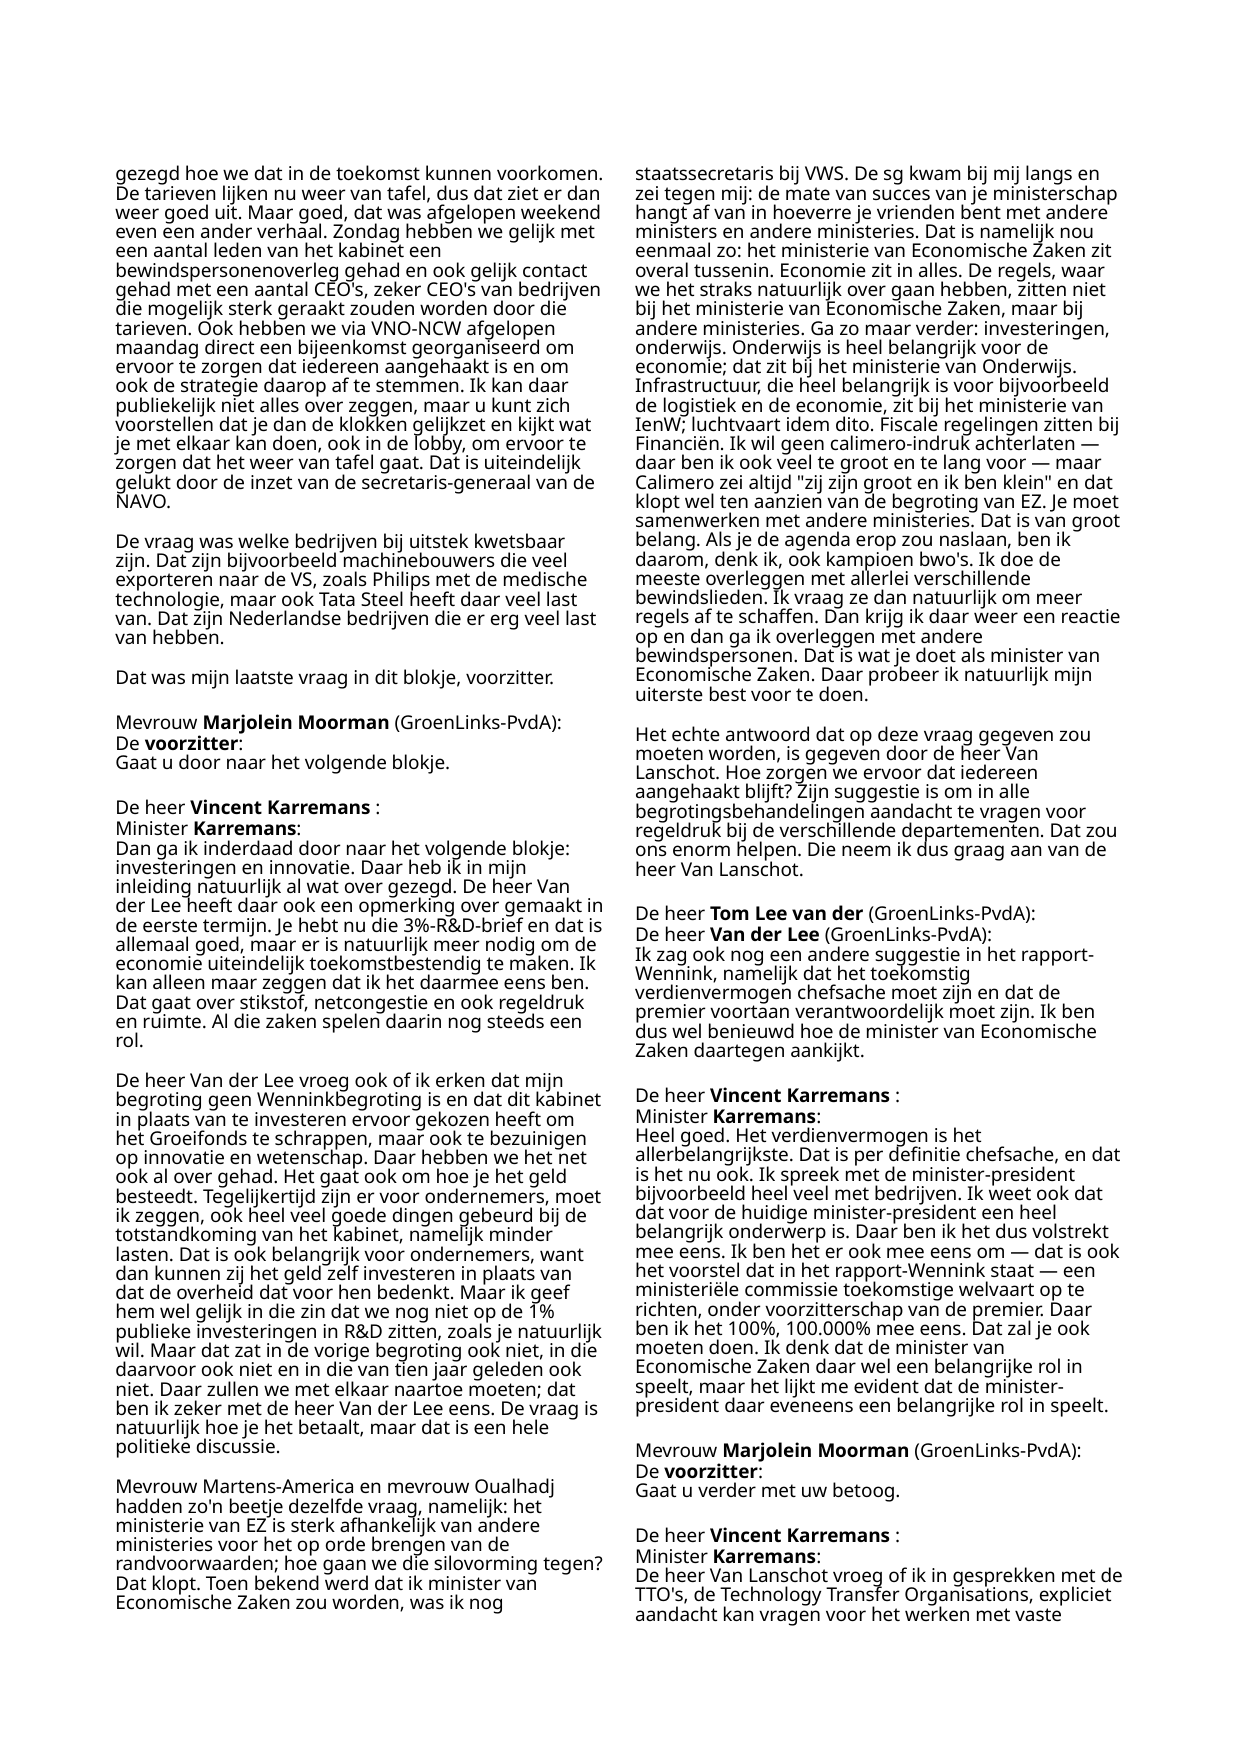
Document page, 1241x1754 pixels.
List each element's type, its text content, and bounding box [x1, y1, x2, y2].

text staatssecretaris bij VWS. De sg kwam bij mij langs en zei tegen mij: de mate van succes van je ministerschap hangt af van in hoeverre je vrienden bent met andere ministers en andere ministeries. Dat is namelijk nou eenmaal zo: het ministerie van Economische Zaken zit overal tussenin. Economie zit in alles. De regels, waar we het straks natuurlijk over gaan hebben, zitten niet bij het ministerie van Economische Zaken, maar bij andere ministeries. Ga zo maar verder: investeringen, onderwijs. Onderwijs is heel belangrijk voor de economie; dat zit bij het ministerie van Onderwijs. Infrastructuur, die heel belangrijk is voor bijvoorbeeld de logistiek en de economie, zit bij het ministerie van IenW; luchtvaart idem dito. Fiscale regelingen zitten bij Financiën. Ik wil geen calimero-indruk achterlaten — daar ben ik ook veel te groot en te lang voor — maar Calimero zei altijd "zij zijn groot en ik ben klein" en dat klopt wel ten aanzien van de begroting van EZ. Je moet samenwerken met andere ministeries. Dat is van groot belang. Als je de agenda erop zou naslaan, ben ik daarom, denk ik, ook kampioen bwo's. Ik doe de meeste overleggen met allerlei verschillende bewindslieden. Ik vraag ze dan natuurlijk om meer regels af te schaffen. Dan krijg ik daar weer een reactie op en dan ga ik overleggen met andere bewindspersonen. Dat is wat je doet als minister van Economische Zaken. Daar probeer ik natuurlijk mijn uiterste best voor te doen. [635, 165, 1125, 705]
text Het echte antwoord dat op deze vraag gegeven zou moeten worden, is gegeven door de heer Van Lanschot. Hoe zorgen we ervoor dat iedereen aangehaakt blijft? Zijn suggestie is om in alle begrotingsbehandelingen aandacht te vragen voor regeldruk bij de verschillende departementen. Dat zou ons enorm helpen. Die neem ik dus graag aan van de heer Van Lanschot. [635, 726, 1125, 880]
text De heer Vincent Karremans : [635, 1082, 1125, 1108]
text Minister Karremans: [635, 1108, 1125, 1127]
text Minister Karremans: [115, 820, 605, 839]
text De heer Van der Lee (GroenLinks-PvdA): [635, 926, 1125, 946]
text De voorzitter: [635, 1463, 1125, 1482]
text Minister Karremans: [635, 1548, 1125, 1567]
text De heer Van Lanschot vroeg of ik in gesprekken met de TTO's, de Technology Transfer Organisations, expliciet aandacht kan vragen voor het werken met vaste [635, 1567, 1125, 1625]
text Mevrouw Martens-America en mevrouw Oualhadj hadden zo'n beetje dezelfde vraag, namelijk: het ministerie van EZ is sterk afhankelijk van andere ministeries voor het op orde brengen van de randvoorwaarden; hoe gaan we die silovorming tegen? Dat klopt. Toen bekend werd dat ik minister van Economische Zaken zou worden, was ik nog [115, 1478, 605, 1613]
text Mevrouw Marjolein Moorman (GroenLinks-PvdA): [635, 1437, 1125, 1463]
text De vraag was welke bedrijven bij uitstek kwetsbaar zijn. Dat zijn bijvoorbeeld machinebouwers die veel exporteren naar de VS, zoals Philips met de medische technologie, maar ook Tata Steel heeft daar veel last van. Dat zijn Nederlandse bedrijven die er erg veel last van hebben. [115, 533, 605, 648]
text Dat was mijn laatste vraag in dit blokje, voorzitter. [115, 669, 605, 688]
text Dan ga ik inderdaad door naar het volgende blokje: investeringen en innovatie. Daar heb ik in mijn inleiding natuurlijk al wat over gezegd. De heer Van der Lee heeft daar ook een opmerking over gemaakt in de eerste termijn. Je hebt nu die 3%-R&D-brief en dat is allemaal goed, maar er is natuurlijk meer nodig om de economie uiteindelijk toekomstbestendig te maken. Ik kan alleen maar zeggen dat ik het daarmee eens ben. Dat gaat over stikstof, netcongestie en ook regeldruk en ruimte. Al die zaken spelen daarin nog steeds een rol. [115, 839, 605, 1051]
text Heel goed. Het verdienvermogen is het allerbelangrijkste. Dat is per definitie chefsache, en dat is het nu ook. Ik spreek met de minister-president bijvoorbeeld heel veel met bedrijven. Ik weet ook dat dat voor de huidige minister-president een heel belangrijk onderwerp is. Daar ben ik het dus volstrekt mee eens. Ik ben het er ook mee eens om — dat is ook het voorstel dat in het rapport-Wennink staat — een ministeriële commissie toekomstige welvaart op te richten, onder voorzitterschap van de premier. Daar ben ik het 100%, 100.000% mee eens. Dat zal je ook moeten doen. Ik denk dat de minister van Economische Zaken daar wel een belangrijke rol in speelt, maar het lijkt me evident dat de minister-president daar eveneens een belangrijke rol in speelt. [635, 1127, 1125, 1416]
text De heer Vincent Karremans : [635, 1522, 1125, 1548]
text De heer Vincent Karremans : [115, 794, 605, 820]
text De voorzitter: [115, 735, 605, 754]
text gezegd hoe we dat in de toekomst kunnen voorkomen. De tarieven lijken nu weer van tafel, dus dat ziet er dan weer goed uit. Maar goed, dat was afgelopen weekend even een ander verhaal. Zondag hebben we gelijk met een aantal leden van het kabinet een bewindspersonenoverleg gehad en ook gelijk contact gehad met een aantal CEO's, zeker CEO's van bedrijven die mogelijk sterk geraakt zouden worden door die tarieven. Ook hebben we via VNO-NCW afgelopen maandag direct een bijeenkomst georganiseerd om ervoor te zorgen dat iedereen aangehaakt is en om ook de strategie daarop af te stemmen. Ik kan daar publiekelijk niet alles over zeggen, maar u kunt zich voorstellen dat je dan de klokken gelijkzet en kijkt wat je met elkaar kan doen, ook in de lobby, om ervoor te zorgen dat het weer van tafel gaat. Dat is uiteindelijk gelukt door de inzet van de secretaris-generaal van de NAVO. [115, 165, 605, 512]
text De heer Tom Lee van der (GroenLinks-PvdA): [635, 901, 1125, 926]
text De heer Van der Lee vroeg ook of ik erken dat mijn begroting geen Wenninkbegroting is en dat dit kabinet in plaats van te investeren ervoor gekozen heeft om het Groeifonds te schrappen, maar ook te bezuinigen op innovatie en wetenschap. Daar hebben we het net ook al over gehad. Het gaat ook om hoe je het geld besteedt. Tegelijkertijd zijn er voor ondernemers, moet ik zeggen, ook heel veel goede dingen gebeurd bij de totstandkoming van het kabinet, namelijk minder lasten. Dat is ook belangrijk voor ondernemers, want dan kunnen zij het geld zelf investeren in plaats van dat de overheid dat voor hen bedenkt. Maar ik geef hem wel gelijk in die zin dat we nog niet op de 1% publieke investeringen in R&D zitten, zoals je natuurlijk wil. Maar dat zat in de vorige begroting ook niet, in die daarvoor ook niet en in die van tien jaar geleden ook niet. Daar zullen we met elkaar naartoe moeten; dat ben ik zeker met de heer Van der Lee eens. De vraag is natuurlijk hoe je het betaalt, maar dat is een hele politieke discussie. [115, 1072, 605, 1458]
text Gaat u verder met uw betoog. [635, 1482, 1125, 1501]
text Mevrouw Marjolein Moorman (GroenLinks-PvdA): [115, 709, 605, 735]
text Gaat u door naar het volgende blokje. [115, 754, 605, 774]
text Ik zag ook nog een andere suggestie in het rapport-Wennink, namelijk dat het toekomstig verdienvermogen chefsache moet zijn en dat de premier voortaan verantwoordelijk moet zijn. Ik ben dus wel benieuwd hoe de minister van Economische Zaken daartegen aankijkt. [635, 946, 1125, 1061]
